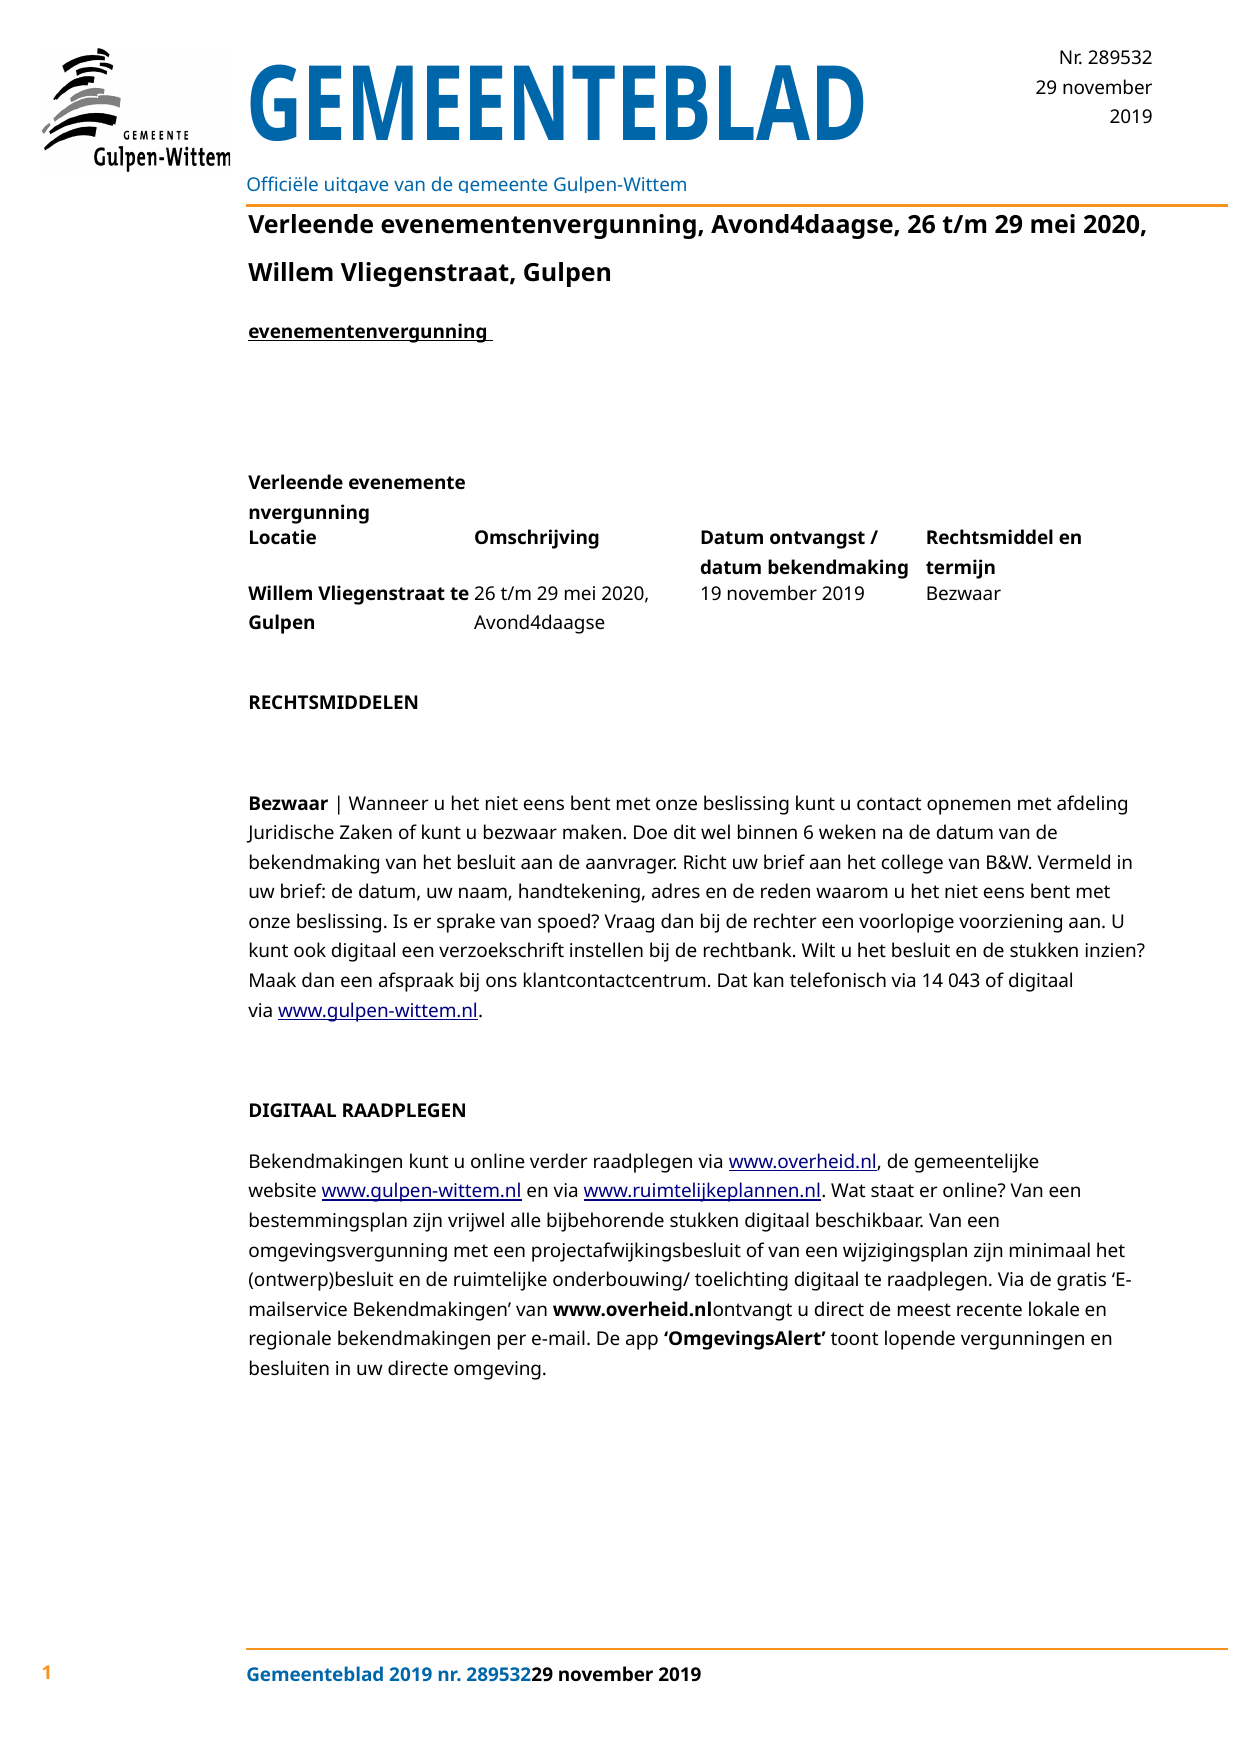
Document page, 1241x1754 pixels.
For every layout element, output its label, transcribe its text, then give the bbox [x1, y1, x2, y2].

text evenementenvergunning [248, 318, 1152, 344]
text Bekendmakingen kunt u online verder raadplegen via www.overheid.nl, de gemeentelijke website www.gulpen-wittem.nl en via www.ruimtelijkeplannen.nl. Wat staat er online? Van een bestemmingsplan zijn vrijwel alle bijbehorende stukken digitaal beschikbaar. Van een omgevingsvergunning met een projectafwijkingsbesluit of van een wijzigingsplan zijn minimaal het (ontwerp)besluit en de ruimtelijke onderbouwing/ toelichting digitaal te raadplegen. Via de gratis ‘E-mailservice Bekendmakingen’ van www.overheid.nlontvangt u direct de meest recente lokale en regionale bekendmakingen per e-mail. De app ‘OmgevingsAlert’ toont lopende vergunningen en besluiten in uw directe omgeving. [248, 1148, 1152, 1381]
table_cell Willem Vliegenstraat te Gulpen [248, 580, 474, 635]
table_header Verleende evenementenvergunning [248, 469, 474, 524]
text DIGITAAL RAADPLEGEN [248, 1098, 1152, 1123]
table_header [926, 469, 1152, 524]
table_cell Datum ontvangst / datum bekendmaking [700, 525, 926, 580]
text Bezwaar | Wanneer u het niet eens bent met onze beslissing kunt u contact opnemen met afdeling Juridische Zaken of kunt u bezwaar maken. Doe dit wel binnen 6 weken na de datum van de bekendmaking van het besluit aan de aanvrager. Richt uw brief aan het college van B&W. Vermeld in uw brief: de datum, uw naam, handtekening, adres en de reden waarom u het niet eens bent met onze beslissing. Is er sprake van spoed? Vraag dan bij de rechter een voorlopige voorziening aan. U kunt ook digitaal een verzoekschrift instellen bij de rechtbank. Wilt u het besluit en de stukken inzien? Maak dan een afspraak bij ons klantcontactcentrum. Dat kan telefonisch via 14 043 of digitaal via www.gulpen-wittem.nl. [248, 790, 1152, 1022]
table_header [474, 469, 700, 524]
table_cell Rechtsmiddel en termijn [926, 525, 1152, 580]
text RECHTSMIDDELEN [248, 689, 1152, 714]
table_cell Locatie [248, 525, 474, 580]
table_cell 19 november 2019 [700, 580, 926, 635]
table_cell 26 t/m 29 mei 2020, Avond4daagse [474, 580, 700, 635]
table_cell Bezwaar [926, 580, 1152, 635]
text Verleende evenementenvergunning, Avond4daagse, 26 t/m 29 mei 2020, Willem Vliegenstraat, Gulpen [248, 207, 1152, 288]
picture [41, 47, 231, 172]
table_header [700, 469, 926, 524]
table_cell Omschrijving [474, 525, 700, 580]
